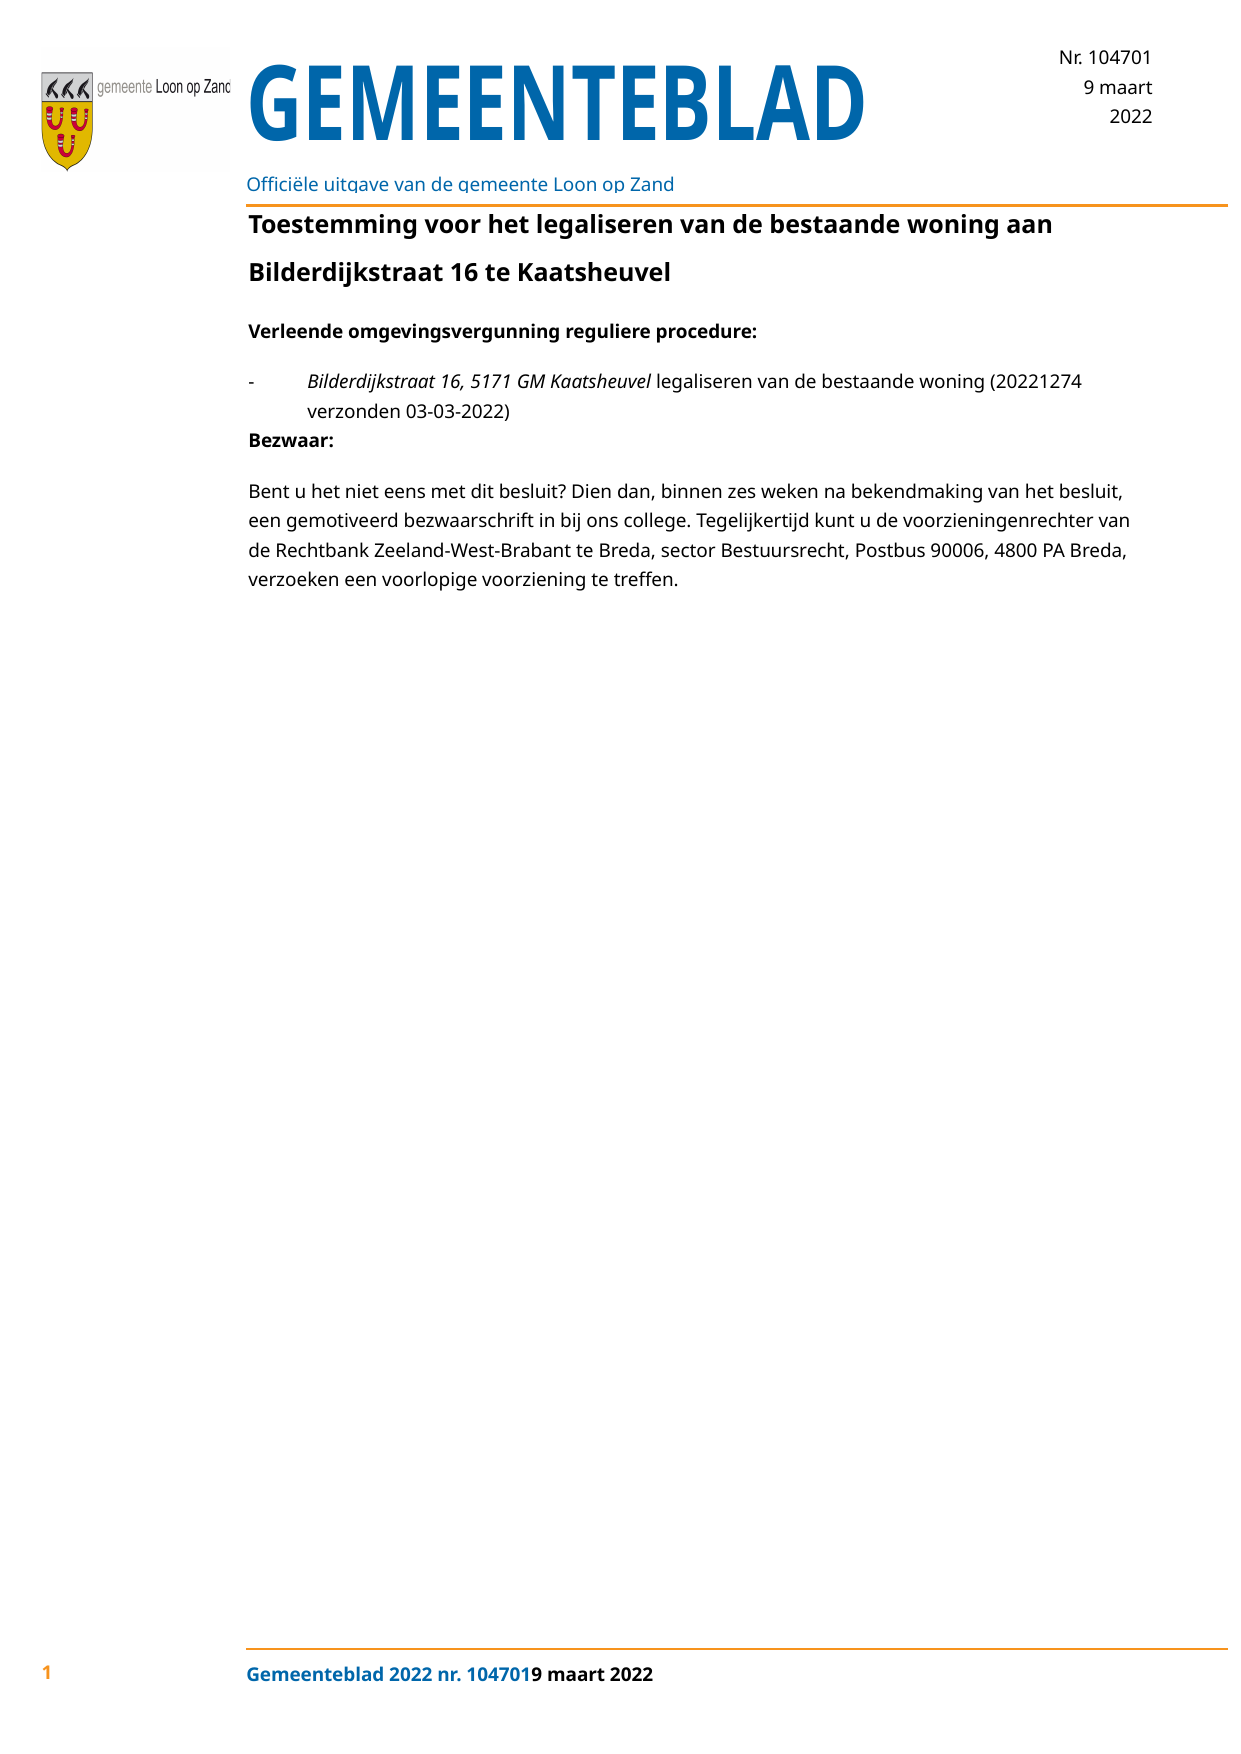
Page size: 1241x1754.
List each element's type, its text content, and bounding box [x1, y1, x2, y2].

picture [41, 47, 231, 172]
text Toestemming voor het legaliseren van de bestaande woning aan Bilderdijkstraat 16 te Kaatsheuvel [248, 207, 1152, 288]
text Bezwaar: [248, 427, 1152, 453]
list Bilderdijkstraat 16, 5171 GM Kaatsheuvel legaliseren van de bestaande woning (20221274 verzonden 03-03-2022) [248, 368, 1152, 424]
text Bent u het niet eens met dit besluit? Dien dan, binnen zes weken na bekendmaking van het besluit, een gemotiveerd bezwaarschrift in bij ons college. Tegelijkertijd kunt u de voorzieningenrechter van de Rechtbank Zeeland-West-Brabant te Breda, sector Bestuursrecht, Postbus 90006, 4800 PA Breda, verzoeken een voorlopige voorziening te treffen. [248, 478, 1152, 592]
text Verleende omgevingsvergunning reguliere procedure: [248, 318, 1152, 344]
